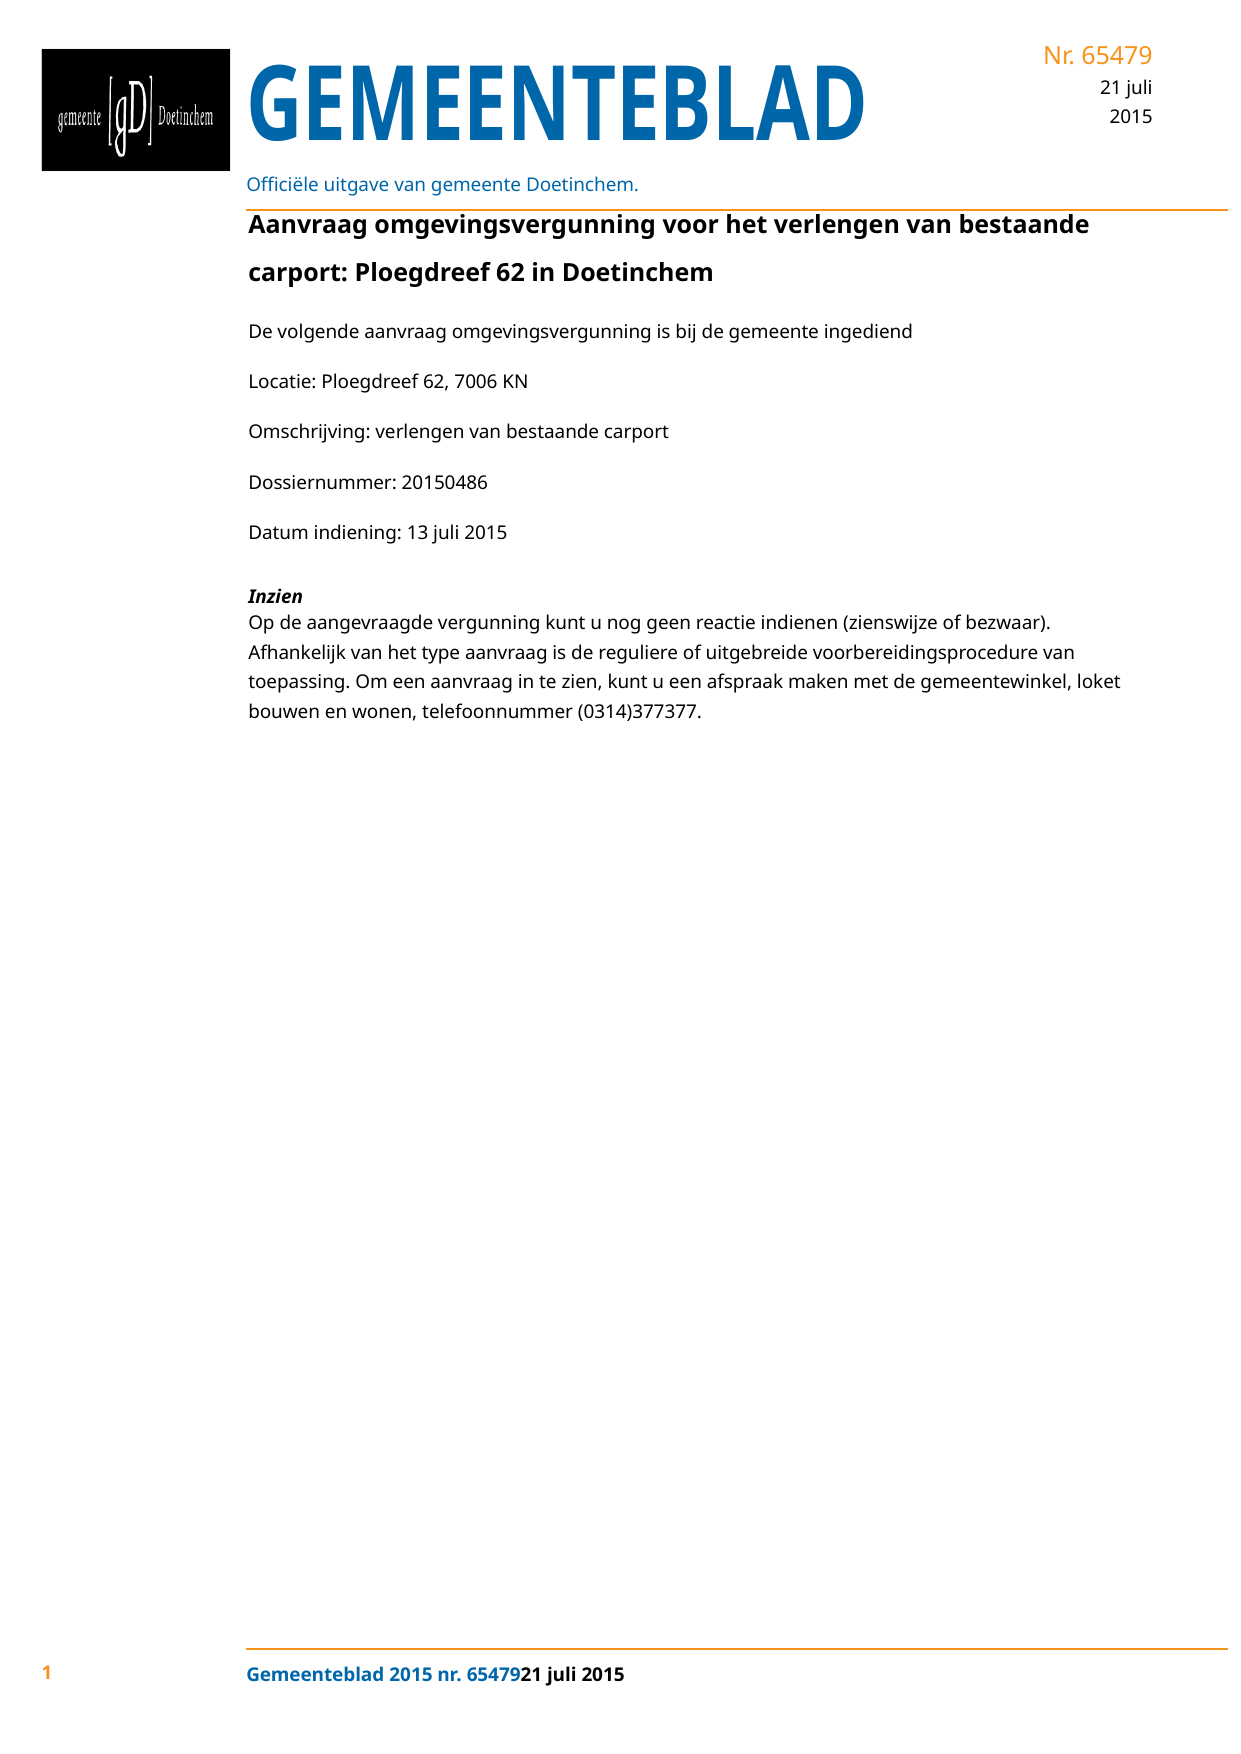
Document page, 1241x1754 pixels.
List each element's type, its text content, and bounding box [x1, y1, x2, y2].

text De volgende aanvraag omgevingsvergunning is bij de gemeente ingediend [248, 318, 1152, 344]
text Locatie: Ploegdreef 62, 7006 KN [248, 368, 1152, 394]
text Datum indiening: 13 juli 2015 [248, 519, 1152, 545]
text Omschrijving: verlengen van bestaande carport [248, 419, 1152, 444]
picture [41, 47, 231, 172]
text Inzien [248, 583, 1152, 609]
text Dossiernummer: 20150486 [248, 469, 1152, 495]
text Op de aangevraagde vergunning kunt u nog geen reactie indienen (zienswijze of bezwaar). Afhankelijk van het type aanvraag is de reguliere of uitgebreide voorbereidingsprocedure van toepassing. Om een aanvraag in te zien, kunt u een afspraak maken met de gemeentewinkel, loket bouwen en wonen, telefoonnummer (0314)377377. [248, 609, 1152, 724]
text Aanvraag omgevingsvergunning voor het verlengen van bestaande carport: Ploegdreef 62 in Doetinchem [248, 211, 1152, 288]
